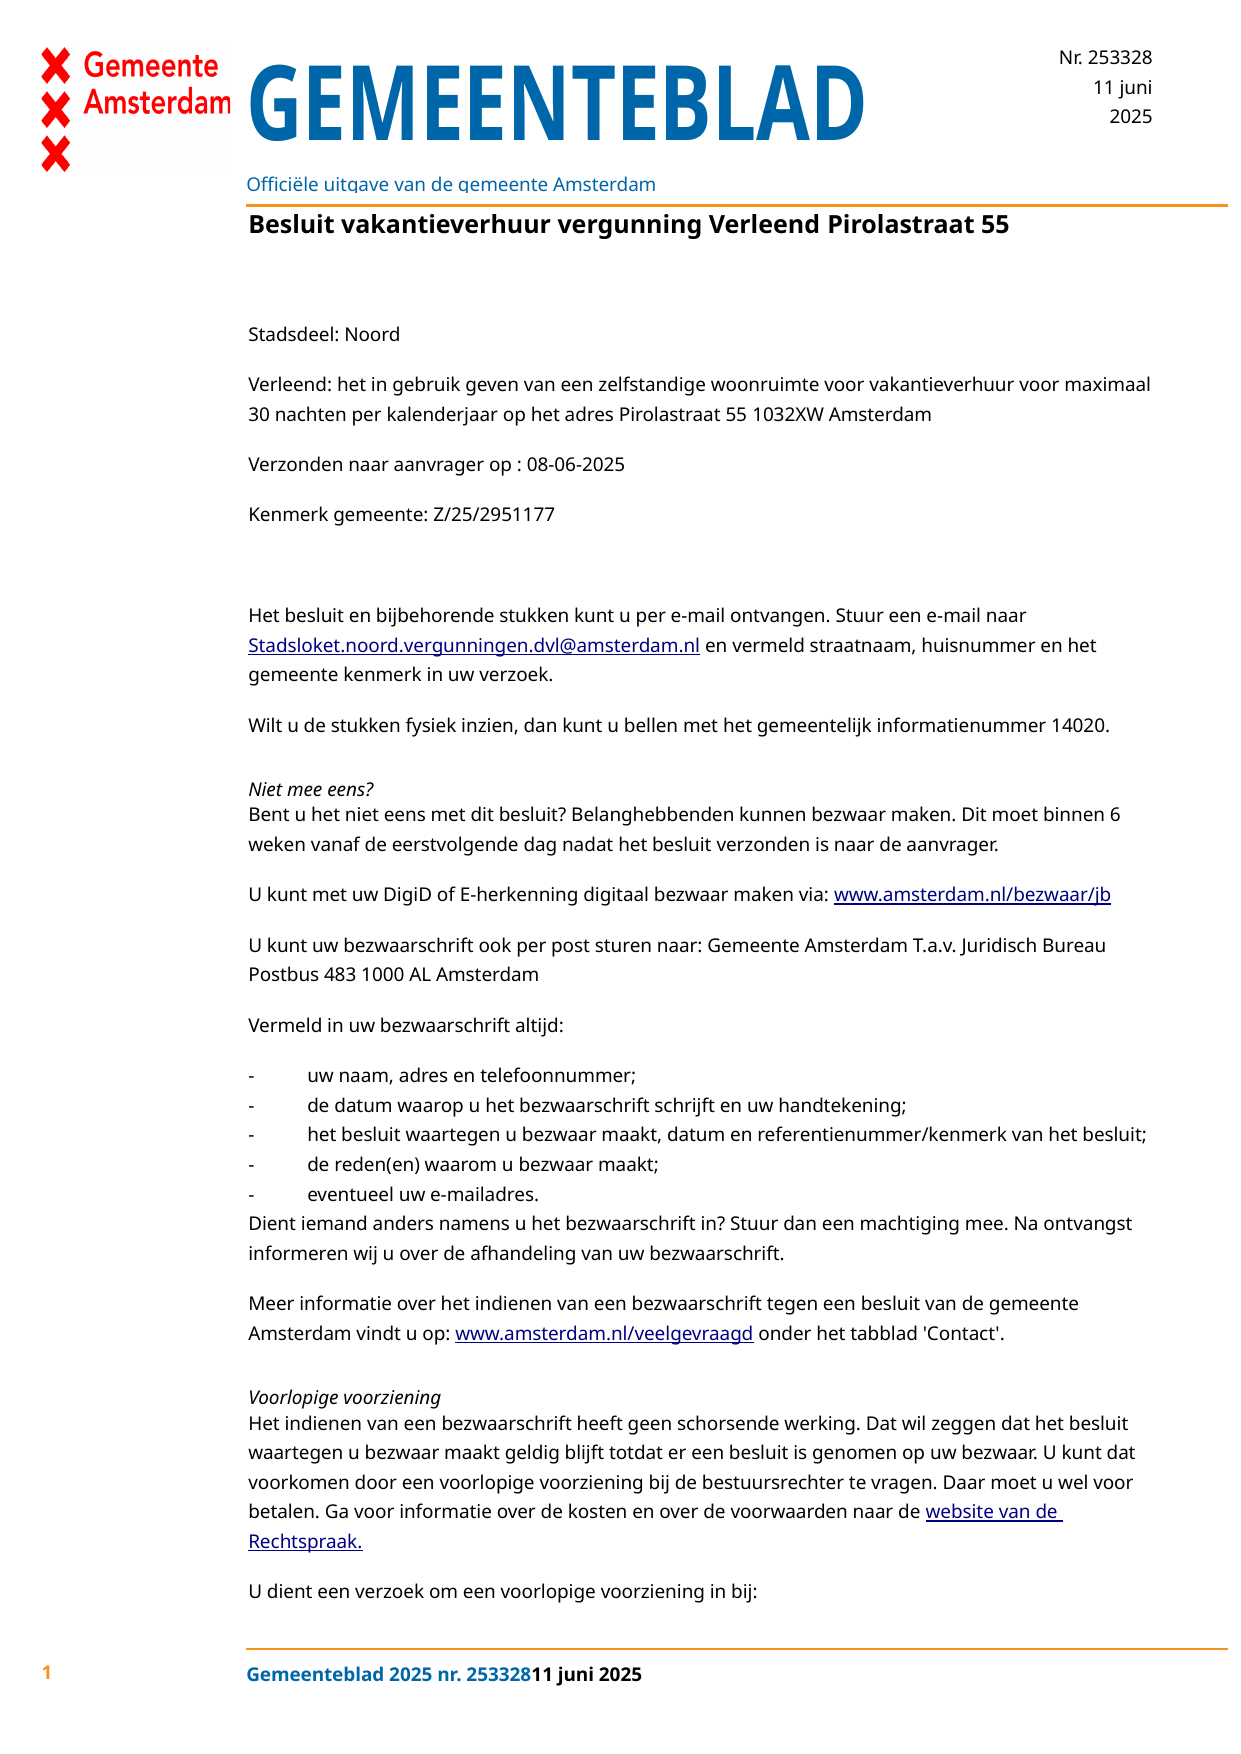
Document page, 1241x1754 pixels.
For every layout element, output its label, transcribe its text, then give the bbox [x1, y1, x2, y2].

text Voorlopige voorziening [248, 1384, 1152, 1410]
text Dient iemand anders namens u het bezwaarschrift in? Stuur dan een machtiging mee. Na ontvangst informeren wij u over de afhandeling van uw bezwaarschrift. [248, 1210, 1152, 1266]
text Verleend: het in gebruik geven van een zelfstandige woonruimte voor vakantieverhuur voor maximaal 30 nachten per kalenderjaar op het adres Pirolastraat 55 1032XW Amsterdam [248, 371, 1152, 426]
text Wilt u de stukken fysiek inzien, dan kunt u bellen met het gemeentelijk informatienummer 14020. [248, 712, 1152, 738]
text U dient een verzoek om een voorlopige voorziening in bij: [248, 1578, 1152, 1604]
text Het indienen van een bezwaarschrift heeft geen schorsende werking. Dat wil zeggen dat het besluit waartegen u bezwaar maakt geldig blijft totdat er een besluit is genomen op uw bezwaar. U kunt dat voorkomen door een voorlopige voorziening bij de bestuursrechter te vragen. Daar moet u wel voor betalen. Ga voor informatie over de kosten en over de voorwaarden naar de website van de Rechtspraak. [248, 1410, 1152, 1554]
text U kunt met uw DigiD of E-herkenning digitaal bezwaar maken via: www.amsterdam.nl/bezwaar/jb [248, 882, 1152, 907]
list uw naam, adres en telefoonnummer; [248, 1062, 1152, 1088]
text Verzonden naar aanvrager op : 08-06-2025 [248, 451, 1152, 477]
list de datum waarop u het bezwaarschrift schrijft en uw handtekening; [248, 1092, 1152, 1118]
list de reden(en) waarom u bezwaar maakt; [248, 1151, 1152, 1177]
text Het besluit en bijbehorende stukken kunt u per e-mail ontvangen. Stuur een e-mail naar Stadsloket.noord.vergunningen.dvl@amsterdam.nl en vermeld straatnaam, huisnummer en het gemeente kenmerk in uw verzoek. [248, 602, 1152, 687]
list het besluit waartegen u bezwaar maakt, datum en referentienummer/kenmerk van het besluit; [248, 1122, 1152, 1147]
text Bent u het niet eens met dit besluit? Belanghebbenden kunnen bezwaar maken. Dit moet binnen 6 weken vanaf de eerstvolgende dag nadat het besluit verzonden is naar de aanvrager. [248, 802, 1152, 857]
text Niet mee eens? [248, 776, 1152, 802]
list eventueel uw e-mailadres. [248, 1181, 1152, 1207]
text Vermeld in uw bezwaarschrift altijd: [248, 1012, 1152, 1038]
picture [41, 47, 231, 172]
text Besluit vakantieverhuur vergunning Verleend Pirolastraat 55 [248, 207, 1152, 241]
text U kunt uw bezwaarschrift ook per post sturen naar: Gemeente Amsterdam T.a.v. Juridisch Bureau Postbus 483 1000 AL Amsterdam [248, 932, 1152, 987]
text Kenmerk gemeente: Z/25/2951177 [248, 502, 1152, 527]
text Meer informatie over het indienen van een bezwaarschrift tegen een besluit van de gemeente Amsterdam vindt u op: www.amsterdam.nl/veelgevraagd onder het tabblad 'Contact'. [248, 1290, 1152, 1346]
text Stadsdeel: Noord [248, 321, 1152, 346]
